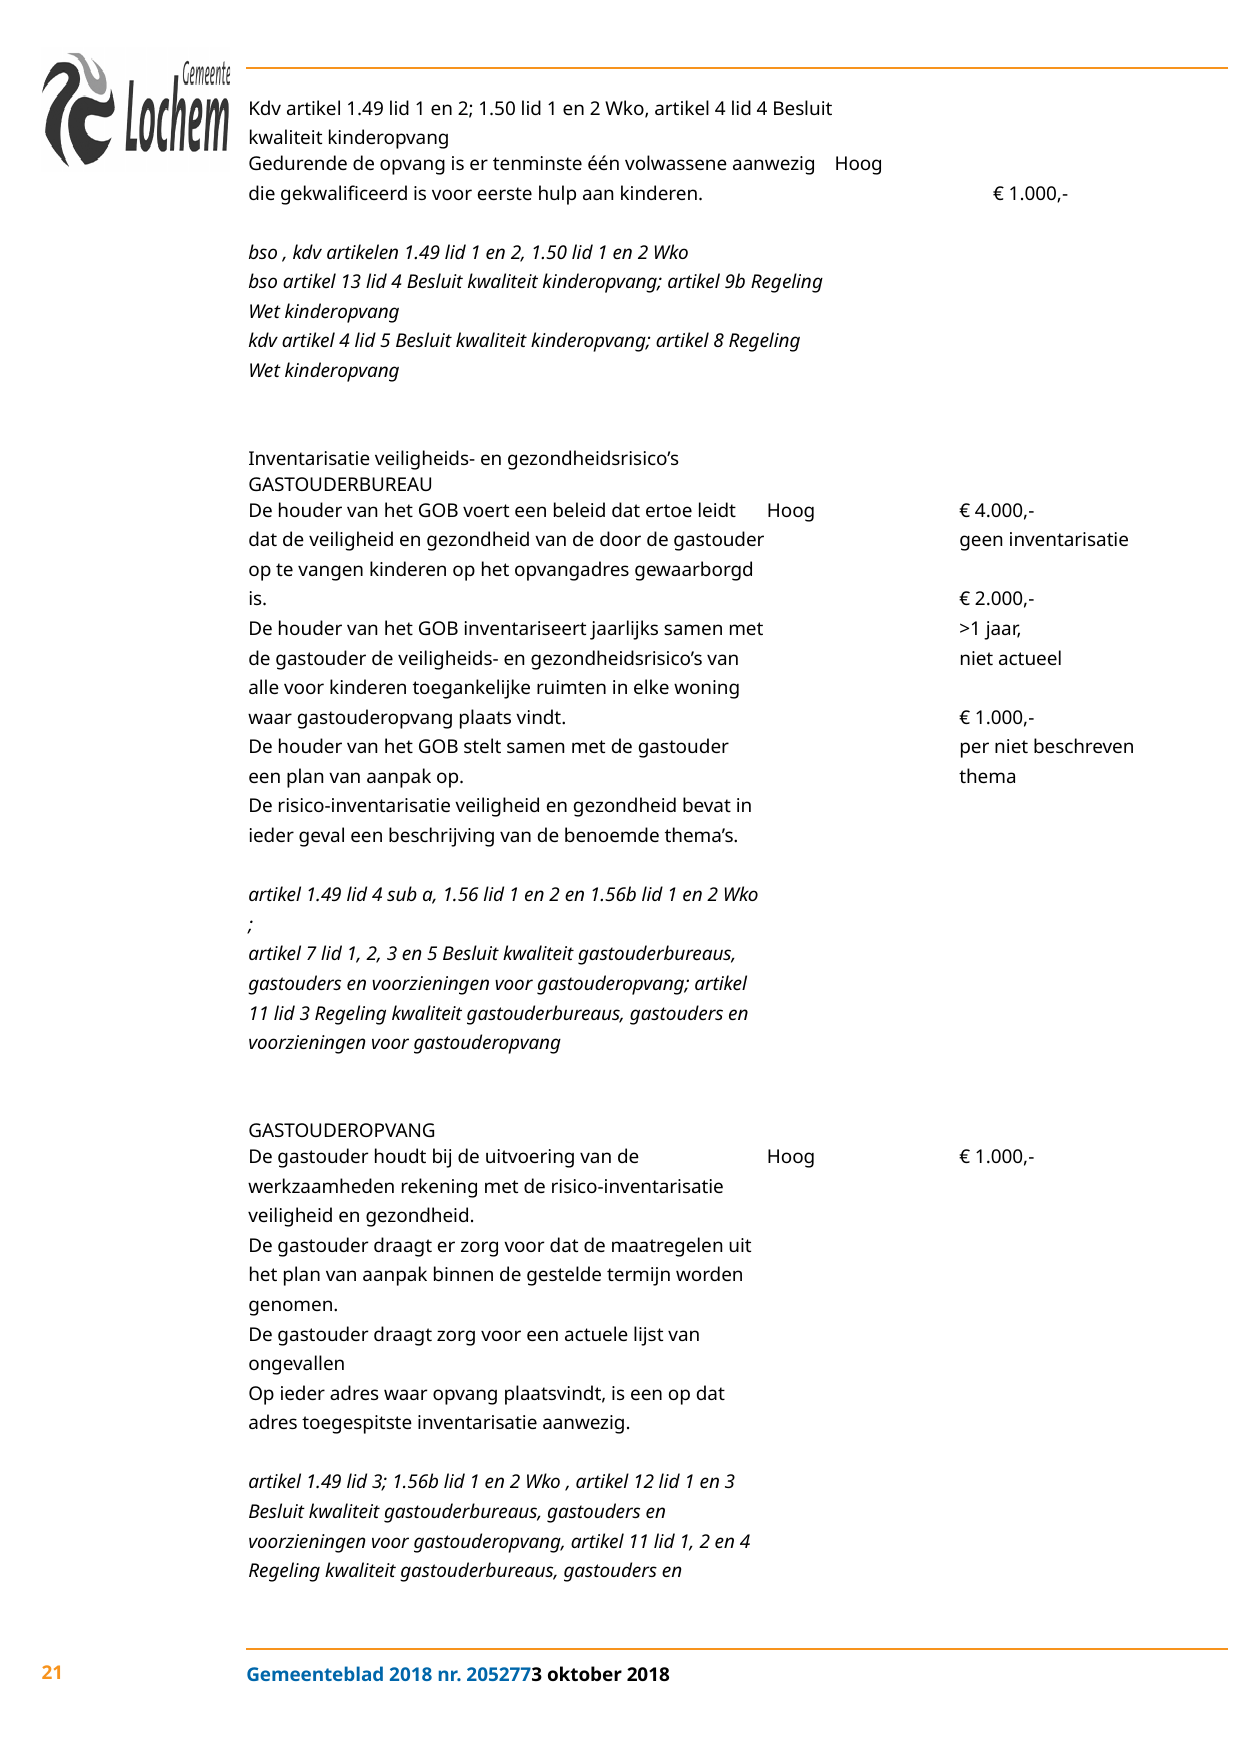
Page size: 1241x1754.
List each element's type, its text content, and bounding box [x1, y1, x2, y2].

table_header Inventarisatie veiligheids- en gezondheidsrisico’s [248, 445, 1152, 471]
table_cell GASTOUDERBUREAU [248, 471, 1152, 497]
table_cell € 4.000,- geen inventarisatie € 2.000,- >1 jaar, niet actueel € 1.000,- per niet beschreven thema [959, 497, 1152, 1085]
table_cell € 1.000,- [959, 1143, 1152, 1583]
table_cell Hoog [767, 497, 959, 1085]
table_cell Gedurende de opvang is er tenminste één volwassene aanwezig die gekwalificeerd is voor eerste hulp aan kinderen. bso , kdv artikelen 1.49 lid 1 en 2, 1.50 lid 1 en 2 Wko bso artikel 13 lid 4 Besluit kwaliteit kinderopvang; artikel 9b Regeling Wet kinderopvang kdv artikel 4 lid 5 Besluit kwaliteit kinderopvang; artikel 8 Regeling Wet kinderopvang [248, 150, 834, 412]
table_cell De houder van het GOB voert een beleid dat ertoe leidt dat de veiligheid en gezondheid van de door de gastouder op te vangen kinderen op het opvangadres gewaarborgd is. De houder van het GOB inventariseert jaarlijks samen met de gastouder de veiligheids- en gezondheidsrisico’s van alle voor kinderen toegankelijke ruimten in elke woning waar gastouderopvang plaats vindt. De houder van het GOB stelt samen met de gastouder een plan van aanpak op. De risico-inventarisatie veiligheid en gezondheid bevat in ieder geval een beschrijving van de benoemde thema’s. artikel 1.49 lid 4 sub a, 1.56 lid 1 en 2 en 1.56b lid 1 en 2 Wko ; artikel 7 lid 1, 2, 3 en 5 Besluit kwaliteit gastouderbureaus, gastouders en voorzieningen voor gastouderopvang; artikel 11 lid 3 Regeling kwaliteit gastouderbureaus, gastouders en voorzieningen voor gastouderopvang [248, 497, 767, 1085]
picture [41, 47, 231, 172]
table_cell Hoog [834, 150, 993, 412]
table_cell [993, 95, 1152, 150]
table_cell [834, 95, 993, 150]
table_cell Hoog [767, 1143, 959, 1583]
table_cell € 1.000,- [993, 150, 1152, 412]
table_header GASTOUDEROPVANG [248, 1118, 1152, 1143]
table_cell De gastouder houdt bij de uitvoering van de werkzaamheden rekening met de risico-inventarisatie veiligheid en gezondheid. De gastouder draagt er zorg voor dat de maatregelen uit het plan van aanpak binnen de gestelde termijn worden genomen. De gastouder draagt zorg voor een actuele lijst van ongevallen Op ieder adres waar opvang plaatsvindt, is een op dat adres toegespitste inventarisatie aanwezig. artikel 1.49 lid 3; 1.56b lid 1 en 2 Wko , artikel 12 lid 1 en 3 Besluit kwaliteit gastouderbureaus, gastouders en voorzieningen voor gastouderopvang, artikel 11 lid 1, 2 en 4 Regeling kwaliteit gastouderbureaus, gastouders en [248, 1143, 767, 1583]
table_cell Kdv artikel 1.49 lid 1 en 2; 1.50 lid 1 en 2 Wko, artikel 4 lid 4 Besluit kwaliteit kinderopvang [248, 95, 834, 150]
